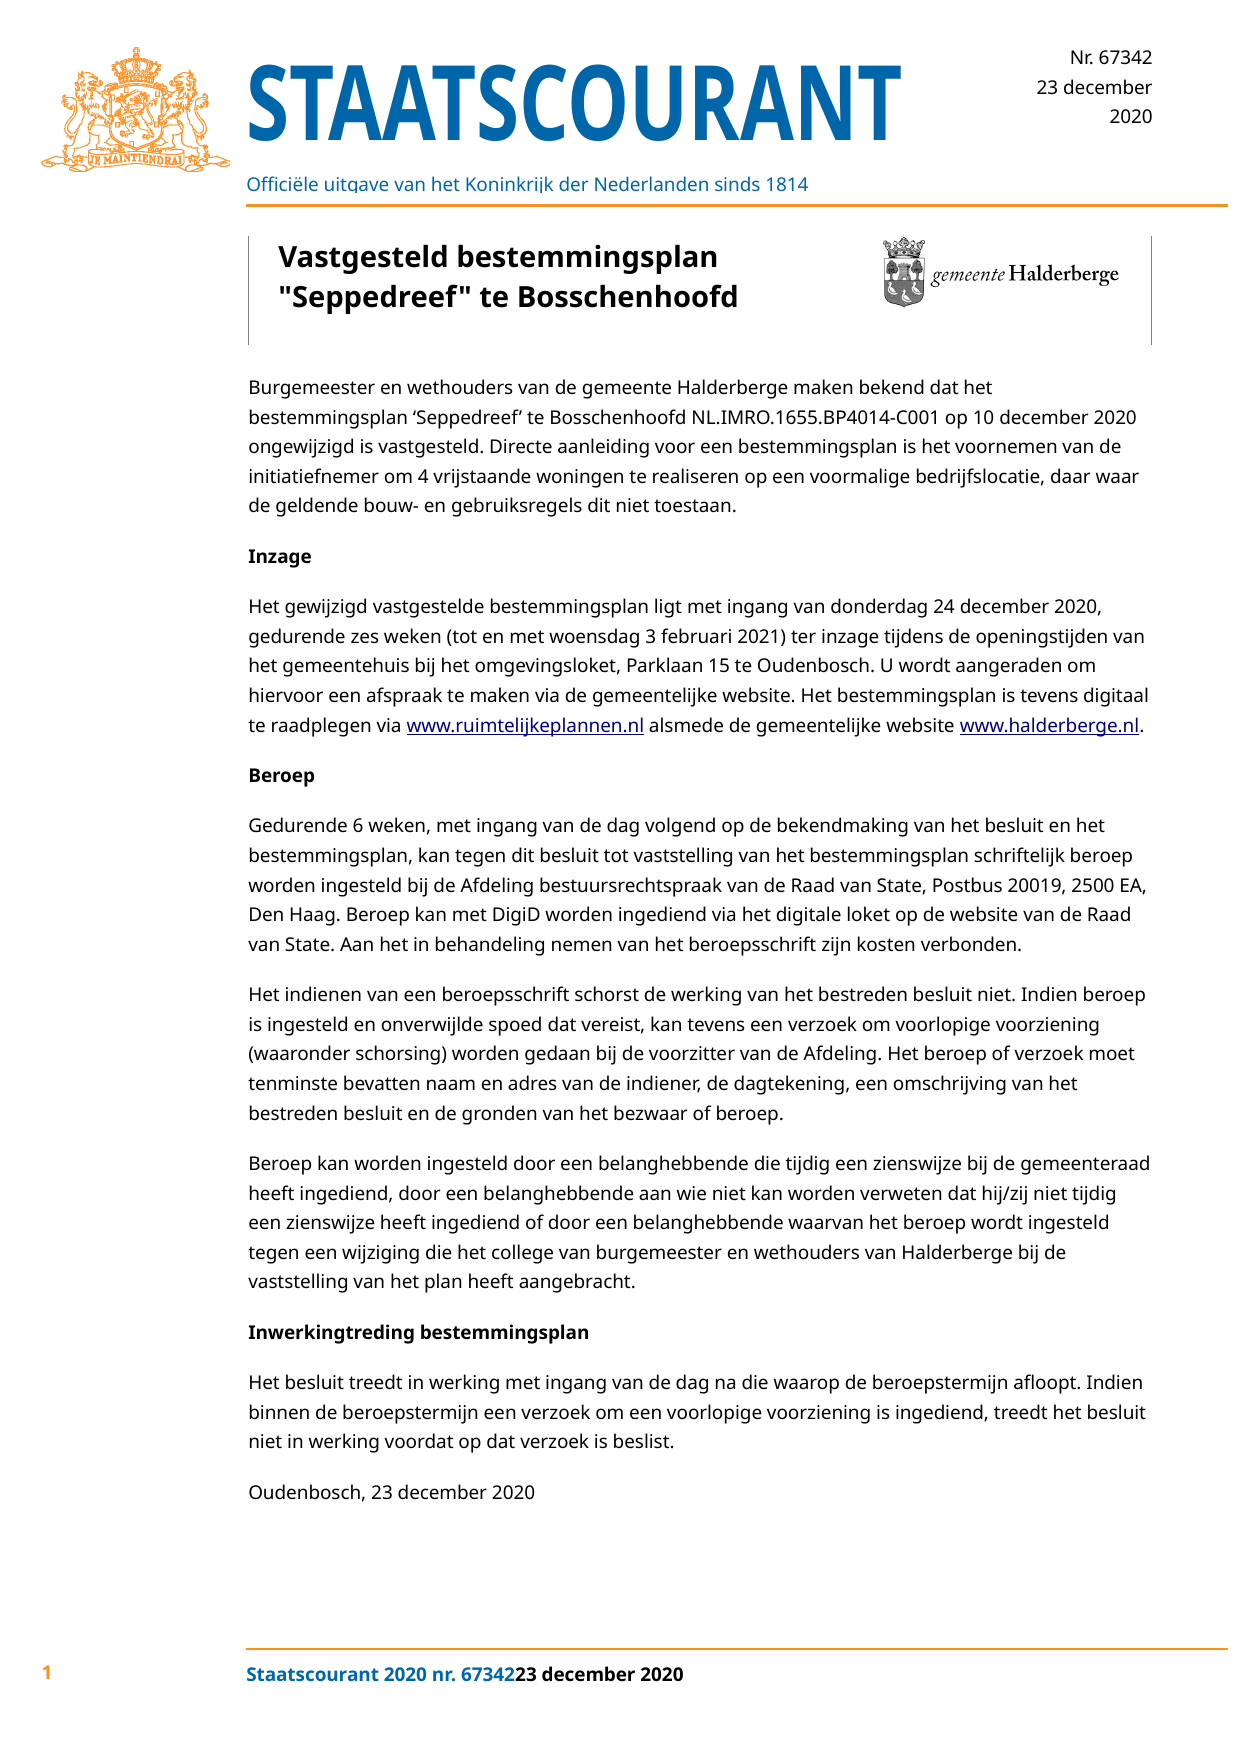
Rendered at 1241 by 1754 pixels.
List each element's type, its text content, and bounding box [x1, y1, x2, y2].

text Burgemeester en wethouders van de gemeente Halderberge maken bekend dat het bestemmingsplan ‘Seppedreef’ te Bosschenhoofd NL.IMRO.1655.BP4014-C001 op 10 december 2020 ongewijzigd is vastgesteld. Directe aanleiding voor een bestemmingsplan is het voornemen van de initiatiefnemer om 4 vrijstaande woningen te realiseren op een voormalige bedrijfslocatie, daar waar de geldende bouw- en gebruiksregels dit niet toestaan. [248, 374, 1152, 518]
text Beroep [248, 762, 1152, 788]
picture [882, 236, 1119, 308]
text Inzage [248, 543, 1152, 569]
table_header Vastgesteld bestemmingsplan "Seppedreef" te Bosschenhoofd [249, 236, 850, 345]
table_header [850, 236, 1151, 345]
text Gedurende 6 weken, met ingang van de dag volgend op de bekendmaking van het besluit en het bestemmingsplan, kan tegen dit besluit tot vaststelling van het bestemmingsplan schriftelijk beroep worden ingesteld bij de Afdeling bestuursrechtspraak van de Raad van State, Postbus 20019, 2500 EA, Den Haag. Beroep kan met DigiD worden ingediend via het digitale loket op de website van de Raad van State. Aan het in behandeling nemen van het beroepsschrift zijn kosten verbonden. [248, 813, 1152, 957]
text Het besluit treedt in werking met ingang van de dag na die waarop de beroepstermijn afloopt. Indien binnen de beroepstermijn een verzoek om een voorlopige voorziening is ingediend, treedt het besluit niet in werking voordat op dat verzoek is beslist. [248, 1369, 1152, 1454]
text Het gewijzigd vastgestelde bestemmingsplan ligt met ingang van donderdag 24 december 2020, gedurende zes weken (tot en met woensdag 3 februari 2021) ter inzage tijdens de openingstijden van het gemeentehuis bij het omgevingsloket, Parklaan 15 te Oudenbosch. U wordt aangeraden om hiervoor een afspraak te maken via de gemeentelijke website. Het bestemmingsplan is tevens digitaal te raadplegen via www.ruimtelijkeplannen.nl alsmede de gemeentelijke website www.halderberge.nl. [248, 593, 1152, 737]
text Inwerkingtreding bestemmingsplan [248, 1319, 1152, 1344]
text Het indienen van een beroepsschrift schorst de werking van het bestreden besluit niet. Indien beroep is ingesteld en onverwijlde spoed dat vereist, kan tevens een verzoek om voorlopige voorziening (waaronder schorsing) worden gedaan bij de voorzitter van de Afdeling. Het beroep of verzoek moet tenminste bevatten naam en adres van de indiener, de dagtekening, een omschrijving van het bestreden besluit en de gronden van het bezwaar of beroep. [248, 981, 1152, 1125]
text Oudenbosch, 23 december 2020 [248, 1479, 1152, 1504]
picture [41, 47, 231, 172]
text Beroep kan worden ingesteld door een belanghebbende die tijdig een zienswijze bij de gemeenteraad heeft ingediend, door een belanghebbende aan wie niet kan worden verweten dat hij/zij niet tijdig een zienswijze heeft ingediend of door een belanghebbende waarvan het beroep wordt ingesteld tegen een wijziging die het college van burgemeester en wethouders van Halderberge bij de vaststelling van het plan heeft aangebracht. [248, 1150, 1152, 1294]
